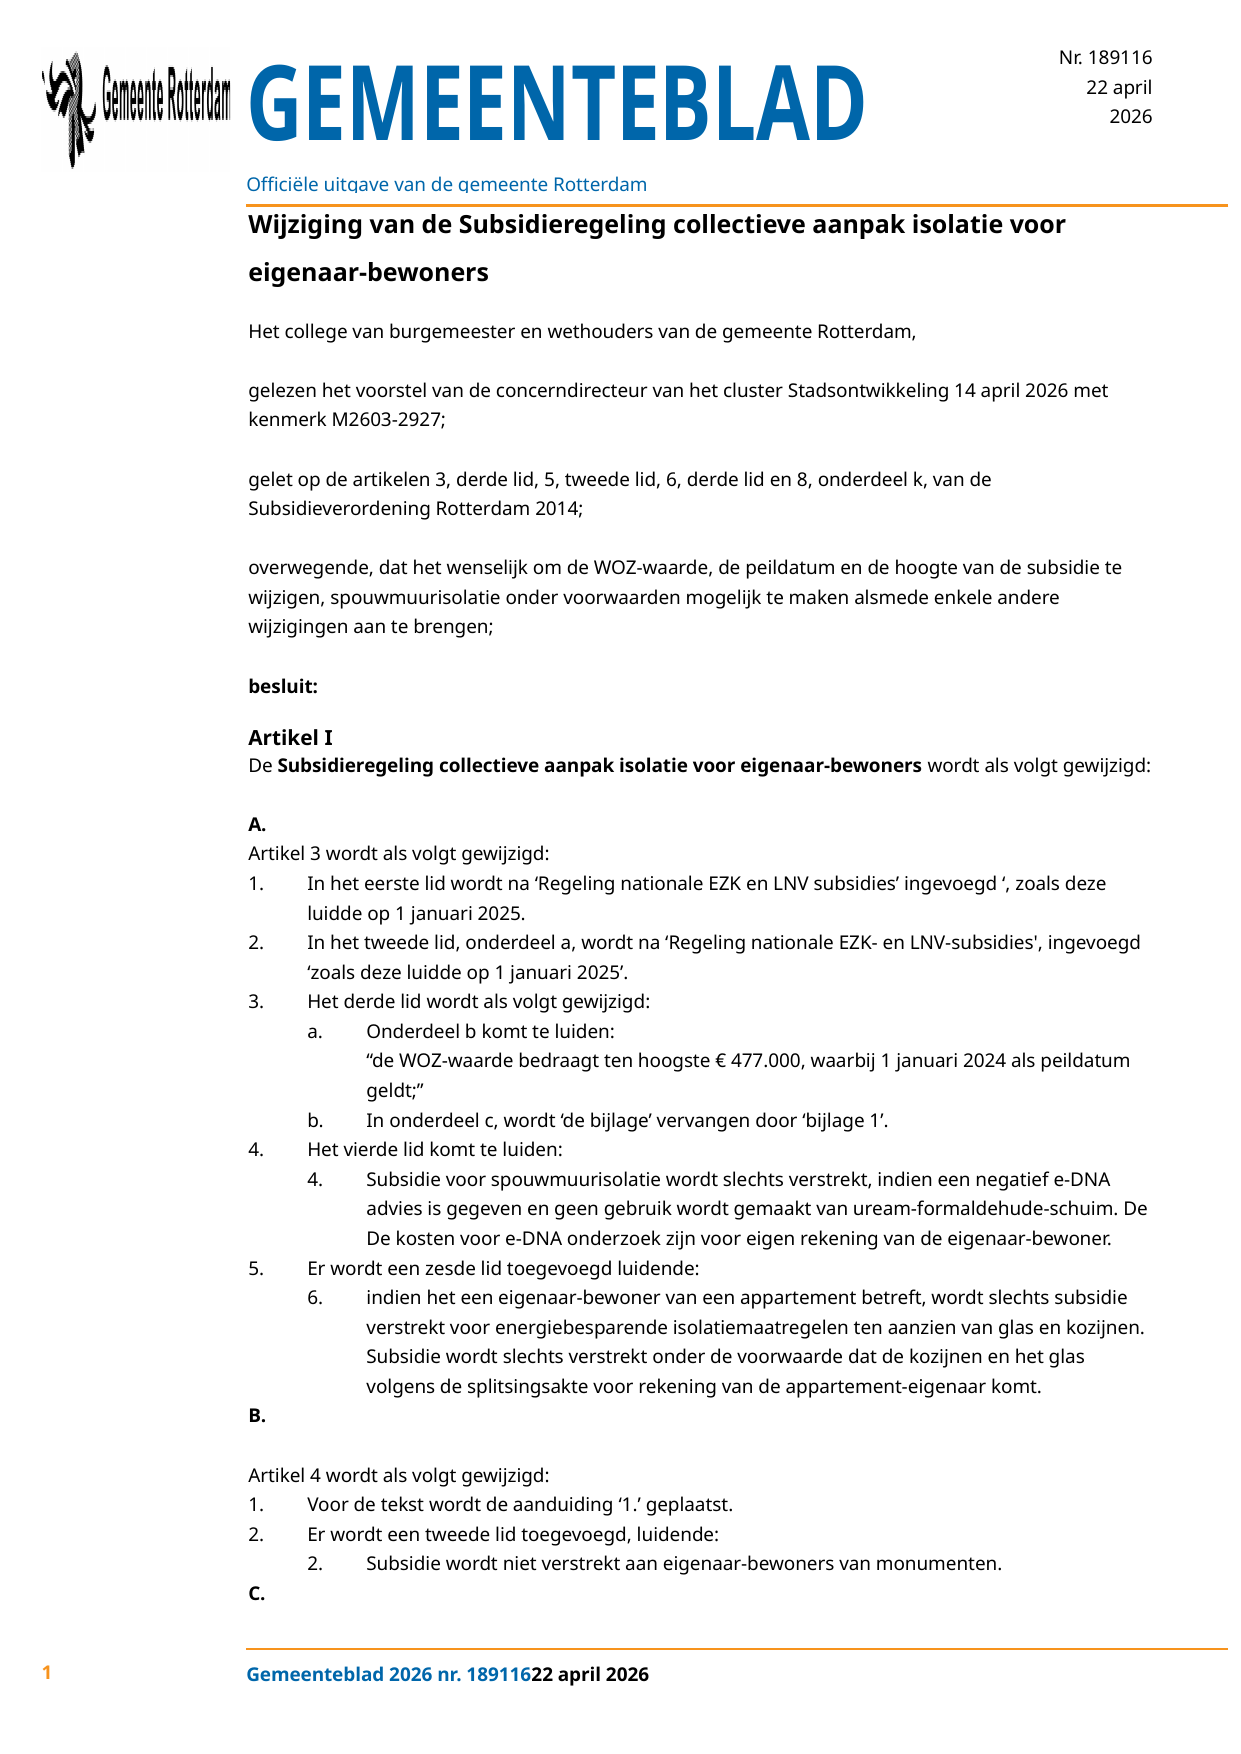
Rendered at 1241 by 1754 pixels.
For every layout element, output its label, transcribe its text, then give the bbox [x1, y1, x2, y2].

text gelezen het voorstel van de concerndirecteur van het cluster Stadsontwikkeling 14 april 2026 met kenmerk M2603-2927; [248, 377, 1152, 432]
text Het college van burgemeester en wethouders van de gemeente Rotterdam, [248, 318, 1152, 344]
text A. [248, 811, 1152, 837]
text Artikel 4 wordt als volgt gewijzigd: [248, 1462, 1152, 1487]
list In het tweede lid, onderdeel a, wordt na ‘Regeling nationale EZK- en LNV-subsidies', ingevoegd ‘zoals deze luidde op 1 januari 2025’. [248, 929, 1152, 984]
list indien het een eigenaar-bewoner van een appartement betreft, wordt slechts subsidie verstrekt voor energiebesparende isolatiemaatregelen ten aanzien van glas en kozijnen. Subsidie wordt slechts verstrekt onder de voorwaarde dat de kozijnen en het glas volgens de splitsingsakte voor rekening van de appartement-eigenaar komt. [307, 1284, 1152, 1399]
text besluit: [248, 673, 1152, 699]
text B. [248, 1403, 1152, 1428]
list Er wordt een zesde lid toegevoegd luidende: [248, 1255, 1152, 1280]
picture [41, 47, 231, 172]
text Artikel I [248, 723, 1152, 752]
text Artikel 3 wordt als volgt gewijzigd: [248, 841, 1152, 866]
text gelet op de artikelen 3, derde lid, 5, tweede lid, 6, derde lid en 8, onderdeel k, van de Subsidieverordening Rotterdam 2014; [248, 466, 1152, 521]
list Onderdeel b komt te luiden: [307, 1018, 1152, 1044]
list In het eerste lid wordt na ‘Regeling nationale EZK en LNV subsidies’ ingevoegd ‘, zoals deze luidde op 1 januari 2025. [248, 870, 1152, 925]
list Subsidie wordt niet verstrekt aan eigenaar-bewoners van monumenten. [307, 1551, 1152, 1576]
list Er wordt een tweede lid toegevoegd, luidende: [248, 1521, 1152, 1547]
list Het vierde lid komt te luiden: [248, 1136, 1152, 1162]
text C. [248, 1580, 1152, 1606]
list “de WOZ-waarde bedraagt ten hoogste € 477.000, waarbij 1 januari 2024 als peildatum geldt;” [307, 1048, 1152, 1103]
text overwegende, dat het wenselijk om de WOZ-waarde, de peildatum en de hoogte van de subsidie te wijzigen, spouwmuurisolatie onder voorwaarden mogelijk te maken alsmede enkele andere wijzigingen aan te brengen; [248, 554, 1152, 639]
list In onderdeel c, wordt ‘de bijlage’ vervangen door ‘bijlage 1’. [307, 1107, 1152, 1132]
list Het derde lid wordt als volgt gewijzigd: [248, 988, 1152, 1014]
list Voor de tekst wordt de aanduiding ‘1.’ geplaatst. [248, 1491, 1152, 1517]
text De Subsidieregeling collectieve aanpak isolatie voor eigenaar-bewoners wordt als volgt gewijzigd: [248, 752, 1152, 777]
list Subsidie voor spouwmuurisolatie wordt slechts verstrekt, indien een negatief e-DNA advies is gegeven en geen gebruik wordt gemaakt van uream-formaldehude-schuim. De De kosten voor e-DNA onderzoek zijn voor eigen rekening van de eigenaar-bewoner. [307, 1166, 1152, 1251]
text Wijziging van de Subsidieregeling collectieve aanpak isolatie voor eigenaar-bewoners [248, 207, 1152, 288]
